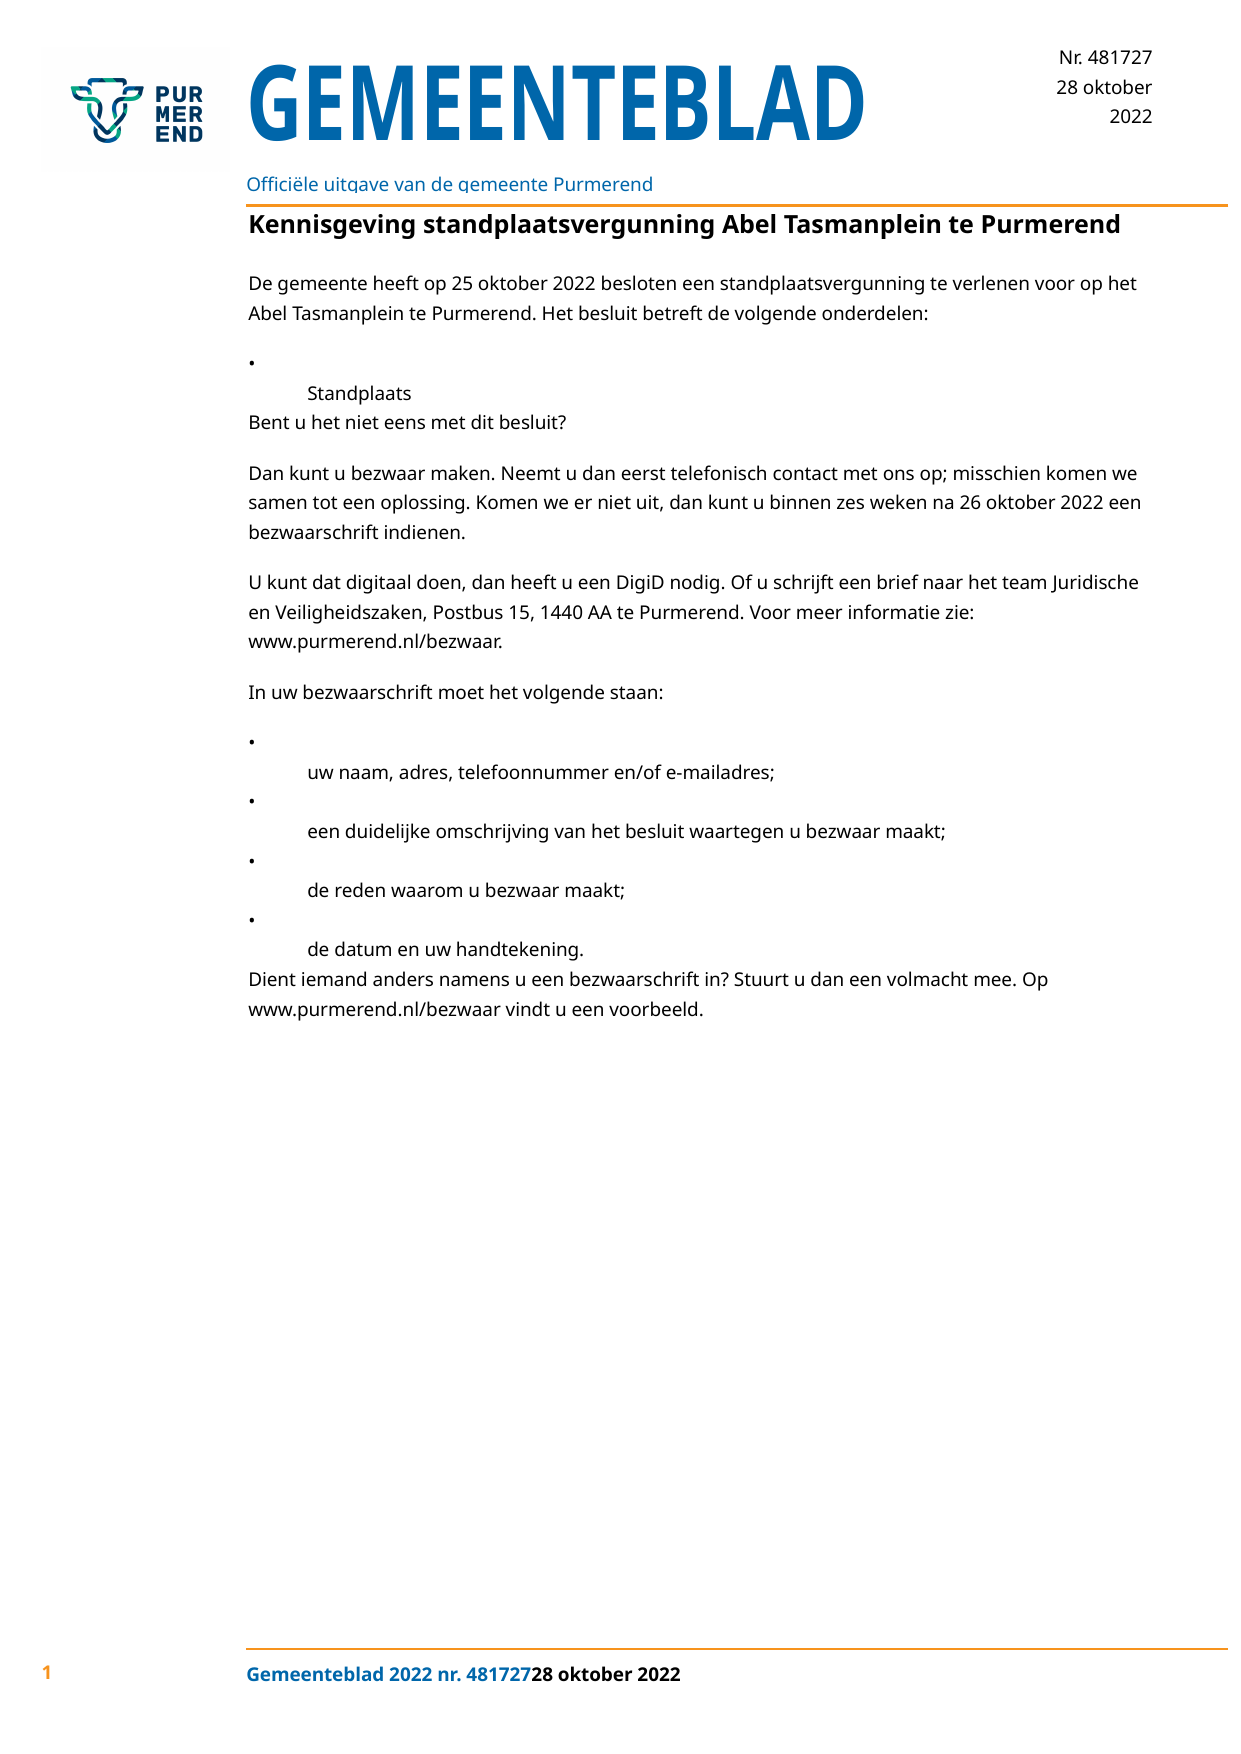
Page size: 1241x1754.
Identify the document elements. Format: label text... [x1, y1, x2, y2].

text Dient iemand anders namens u een bezwaarschrift in? Stuurt u dan een volmacht mee. Op www.purmerend.nl/bezwaar vindt u een voorbeeld. [248, 966, 1152, 1021]
text Dan kunt u bezwaar maken. Neemt u dan eerst telefonisch contact met ons op; misschien komen we samen tot een oplossing. Komen we er niet uit, dan kunt u binnen zes weken na 26 oktober 2022 een bezwaarschrift indienen. [248, 460, 1152, 545]
text In uw bezwaarschrift moet het volgende staan: [248, 679, 1152, 705]
text Kennisgeving standplaatsvergunning Abel Tasmanplein te Purmerend [248, 207, 1152, 241]
list een duidelijke omschrijving van het besluit waartegen u bezwaar maakt; [248, 818, 1152, 844]
list de reden waarom u bezwaar maakt; [248, 877, 1152, 903]
text De gemeente heeft op 25 oktober 2022 besloten een standplaatsvergunning te verlenen voor op het Abel Tasmanplein te Purmerend. Het besluit betreft de volgende onderdelen: [248, 270, 1152, 326]
text U kunt dat digitaal doen, dan heeft u een DigiD nodig. Of u schrijft een brief naar het team Juridische en Veiligheidszaken, Postbus 15, 1440 AA te Purmerend. Voor meer informatie zie: www.purmerend.nl/bezwaar. [248, 569, 1152, 654]
list Standplaats [248, 380, 1152, 406]
list uw naam, adres, telefoonnummer en/of e-mailadres; [248, 759, 1152, 785]
list de datum en uw handtekening. [248, 937, 1152, 962]
text Bent u het niet eens met dit besluit? [248, 409, 1152, 435]
picture [41, 47, 231, 172]
